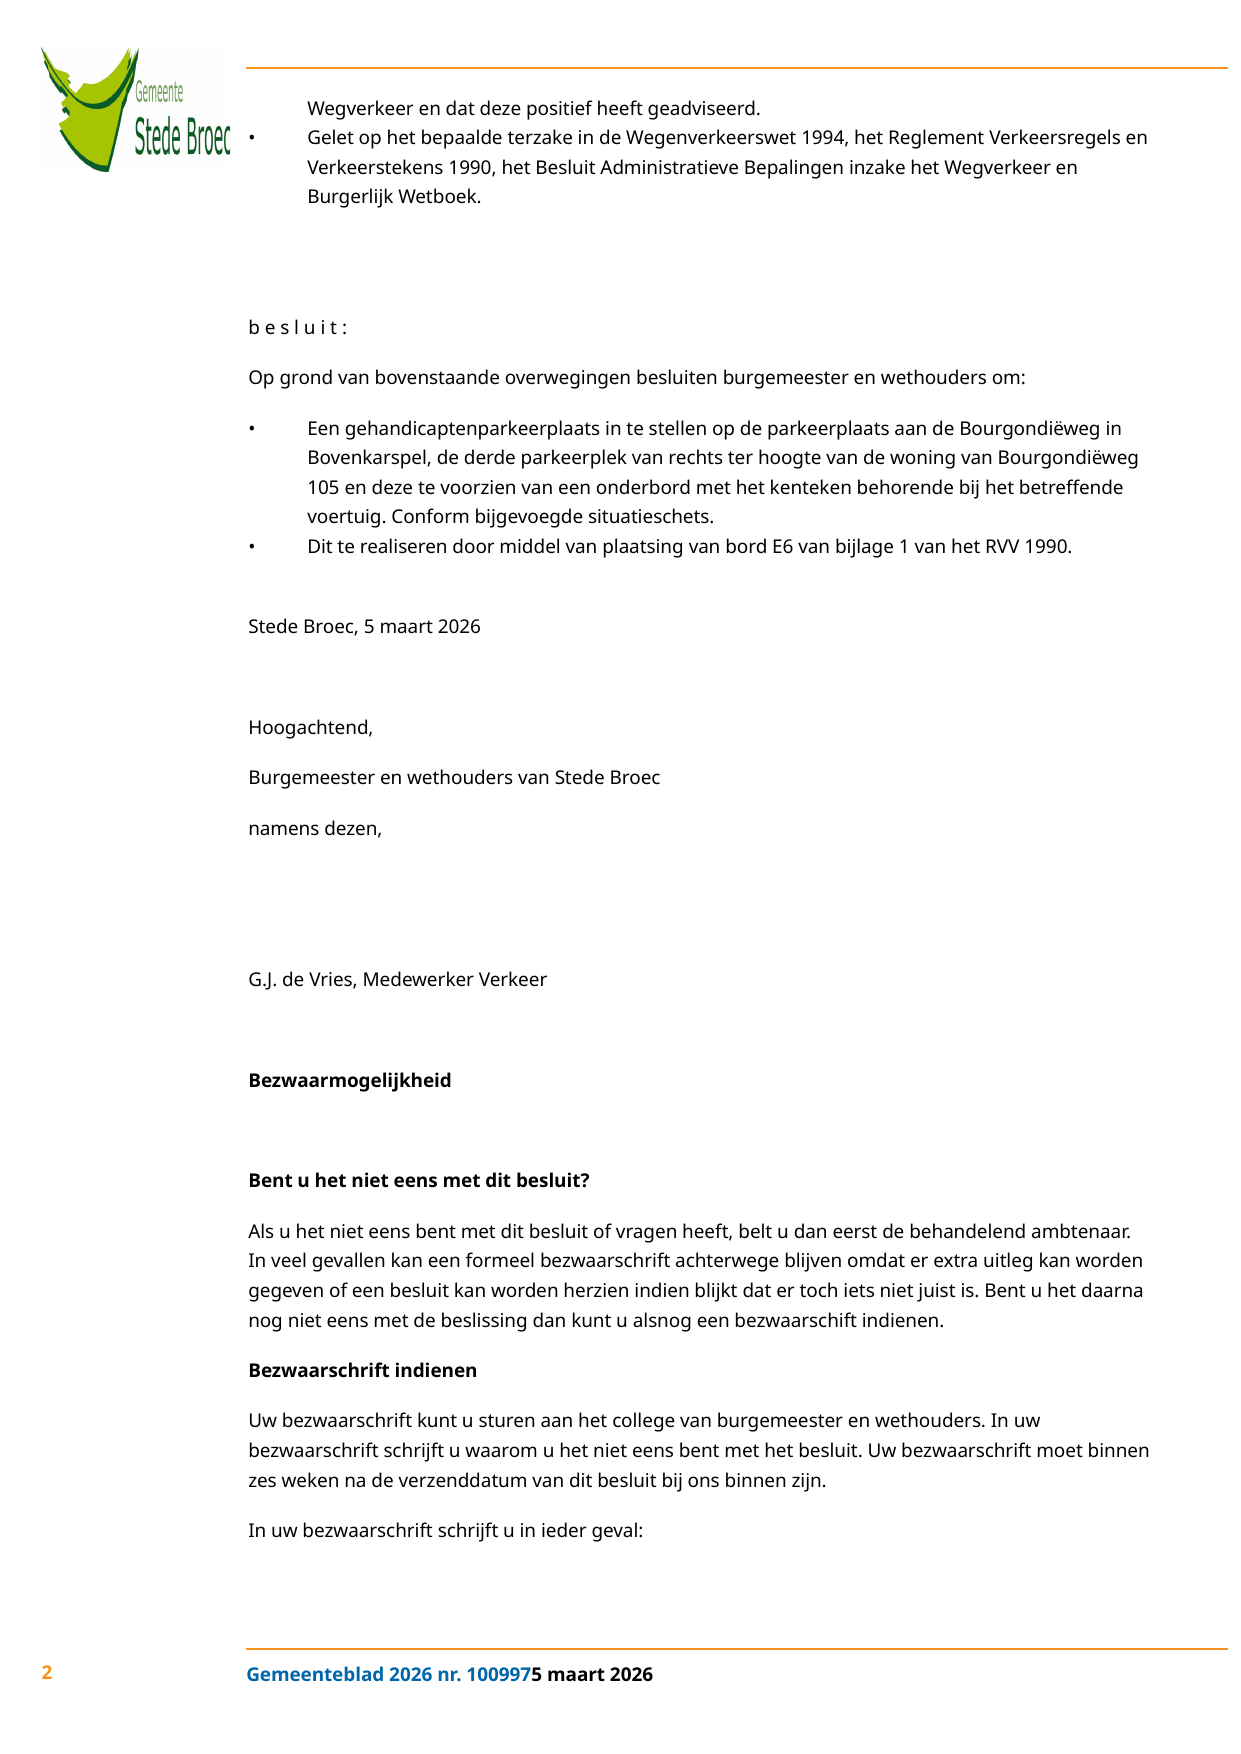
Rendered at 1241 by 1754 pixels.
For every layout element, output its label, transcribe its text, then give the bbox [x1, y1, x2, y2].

text Burgemeester en wethouders van Stede Broec [248, 764, 1152, 790]
text Als u het niet eens bent met dit besluit of vragen heeft, belt u dan eerst de behandelend ambtenaar. In veel gevallen kan een formeel bezwaarschrift achterwege blijven omdat er extra uitleg kan worden gegeven of een besluit kan worden herzien indien blijkt dat er toch iets niet juist is. Bent u het daarna nog niet eens met de beslissing dan kunt u alsnog een bezwaarschift indienen. [248, 1218, 1152, 1333]
text Bent u het niet eens met dit besluit? [248, 1168, 1152, 1193]
list Dit te realiseren door middel van plaatsing van bord E6 van bijlage 1 van het RVV 1990. [248, 533, 1152, 559]
text Uw bezwaarschrift kunt u sturen aan het college van burgemeester en wethouders. In uw bezwaarschrift schrijft u waarom u het niet eens bent met het besluit. Uw bezwaarschrift moet binnen zes weken na de verzenddatum van dit besluit bij ons binnen zijn. [248, 1408, 1152, 1493]
text namens dezen, [248, 815, 1152, 841]
text Hoogachtend, [248, 714, 1152, 740]
text Stede Broec, 5 maart 2026 [248, 613, 1152, 639]
list Wegverkeer en dat deze positief heeft geadviseerd. [248, 95, 1152, 121]
text G.J. de Vries, Medewerker Verkeer [248, 966, 1152, 992]
list Gelet op het bepaalde terzake in de Wegenverkeerswet 1994, het Reglement Verkeersregels en Verkeerstekens 1990, het Besluit Administratieve Bepalingen inzake het Wegverkeer en Burgerlijk Wetboek. [248, 124, 1152, 209]
text Op grond van bovenstaande overwegingen besluiten burgemeester en wethouders om: [248, 364, 1152, 390]
text b e s l u i t : [248, 314, 1152, 340]
text Bezwaarschrift indienen [248, 1357, 1152, 1383]
list Een gehandicaptenparkeerplaats in te stellen op de parkeerplaats aan de Bourgondiëweg in Bovenkarspel, de derde parkeerplek van rechts ter hoogte van de woning van Bourgondiëweg 105 en deze te voorzien van een onderbord met het kenteken behorende bij het betreffende voertuig. Conform bijgevoegde situatieschets. [248, 415, 1152, 529]
text Bezwaarmogelijkheid [248, 1067, 1152, 1093]
picture [41, 47, 231, 172]
text In uw bezwaarschrift schrijft u in ieder geval: [248, 1517, 1152, 1543]
